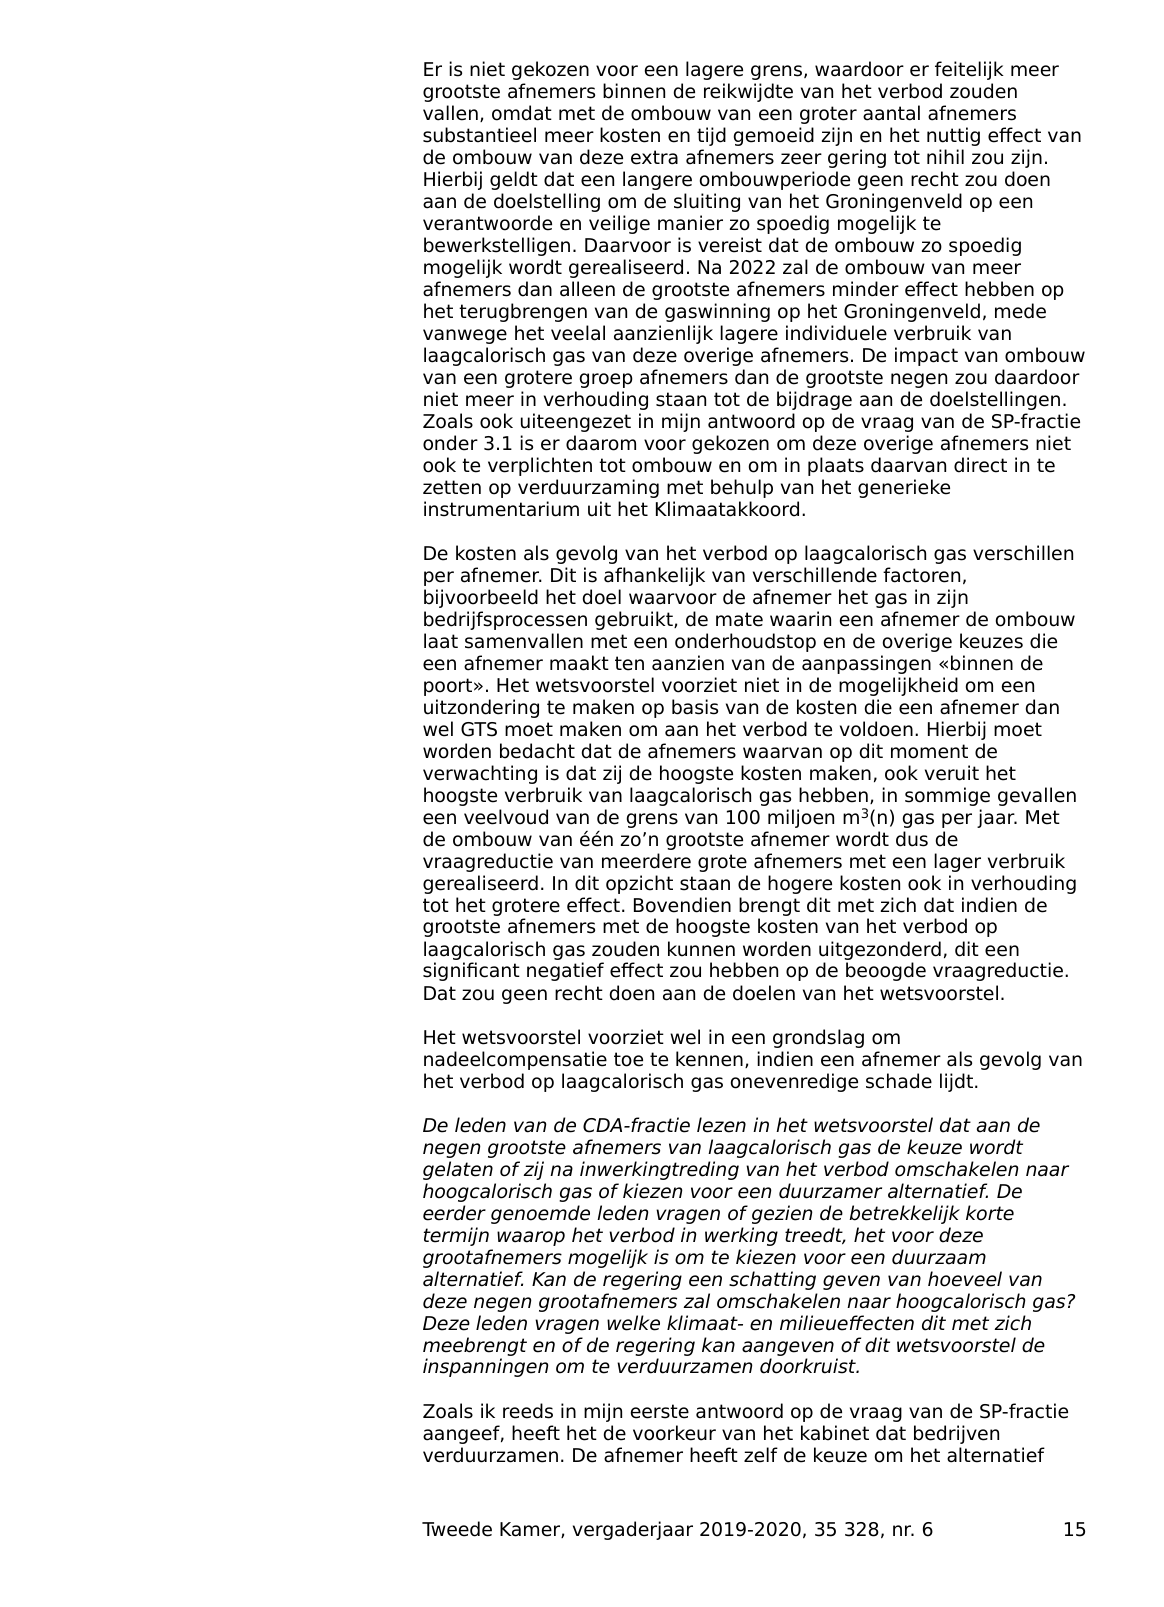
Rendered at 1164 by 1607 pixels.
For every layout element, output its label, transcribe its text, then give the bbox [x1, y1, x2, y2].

text De kosten als gevolg van het verbod op laagcalorisch gas verschillen per afnemer. Dit is afhankelijk van verschillende factoren, bijvoorbeeld het doel waarvoor de afnemer het gas in zijn bedrijfsprocessen gebruikt, de mate waarin een afnemer de ombouw laat samenvallen met een onderhoudstop en de overige keuzes die een afnemer maakt ten aanzien van de aanpassingen «binnen de poort». Het wetsvoorstel voorziet niet in de mogelijkheid om een uitzondering te maken op basis van de kosten die een afnemer dan wel GTS moet maken om aan het verbod te voldoen. Hierbij moet worden bedacht dat de afnemers waarvan op dit moment de verwachting is dat zij de hoogste kosten maken, ook veruit het hoogste verbruik van laagcalorisch gas hebben, in sommige gevallen een veelvoud van de grens van 100 miljoen m3(n) gas per jaar. Met de ombouw van één zo’n grootste afnemer wordt dus de vraagreductie van meerdere grote afnemers met een lager verbruik gerealiseerd. In dit opzicht staan de hogere kosten ook in verhouding tot het grotere effect. Bovendien brengt dit met zich dat indien de grootste afnemers met de hoogste kosten van het verbod op laagcalorisch gas zouden kunnen worden uitgezonderd, dit een significant negatief effect zou hebben op de beoogde vraagreductie. Dat zou geen recht doen aan de doelen van het wetsvoorstel. [422, 543, 1087, 1004]
text Het wetsvoorstel voorziet wel in een grondslag om nadeelcompensatie toe te kennen, indien een afnemer als gevolg van het verbod op laagcalorisch gas onevenredige schade lijdt. [422, 1027, 1087, 1092]
text Er is niet gekozen voor een lagere grens, waardoor er feitelijk meer grootste afnemers binnen de reikwijdte van het verbod zouden vallen, omdat met de ombouw van een groter aantal afnemers substantieel meer kosten en tijd gemoeid zijn en het nuttig effect van de ombouw van deze extra afnemers zeer gering tot nihil zou zijn. Hierbij geldt dat een langere ombouwperiode geen recht zou doen aan de doelstelling om de sluiting van het Groningenveld op een verantwoorde en veilige manier zo spoedig mogelijk te bewerkstelligen. Daarvoor is vereist dat de ombouw zo spoedig mogelijk wordt gerealiseerd. Na 2022 zal de ombouw van meer afnemers dan alleen de grootste afnemers minder effect hebben op het terugbrengen van de gaswinning op het Groningenveld, mede vanwege het veelal aanzienlijk lagere individuele verbruik van laagcalorisch gas van deze overige afnemers. De impact van ombouw van een grotere groep afnemers dan de grootste negen zou daardoor niet meer in verhouding staan tot de bijdrage aan de doelstellingen. Zoals ook uiteengezet in mijn antwoord op de vraag van de SP-fractie onder 3.1 is er daarom voor gekozen om deze overige afnemers niet ook te verplichten tot ombouw en om in plaats daarvan direct in te zetten op verduurzaming met behulp van het generieke instrumentarium uit het Klimaatakkoord. [422, 59, 1087, 521]
text Zoals ik reeds in mijn eerste antwoord op de vraag van de SP-fractie aangeef, heeft het de voorkeur van het kabinet dat bedrijven verduurzamen. De afnemer heeft zelf de keuze om het alternatief [422, 1401, 1087, 1467]
text De leden van de CDA-fractie lezen in het wetsvoorstel dat aan de negen grootste afnemers van laagcalorisch gas de keuze wordt gelaten of zij na inwerkingtreding van het verbod omschakelen naar hoogcalorisch gas of kiezen voor een duurzamer alternatief. De eerder genoemde leden vragen of gezien de betrekkelijk korte termijn waarop het verbod in werking treedt, het voor deze grootafnemers mogelijk is om te kiezen voor een duurzaam alternatief. Kan de regering een schatting geven van hoeveel van deze negen grootafnemers zal omschakelen naar hoogcalorisch gas? Deze leden vragen welke klimaat- en milieueffecten dit met zich meebrengt en of de regering kan aangeven of dit wetsvoorstel de inspanningen om te verduurzamen doorkruist. [422, 1115, 1087, 1378]
